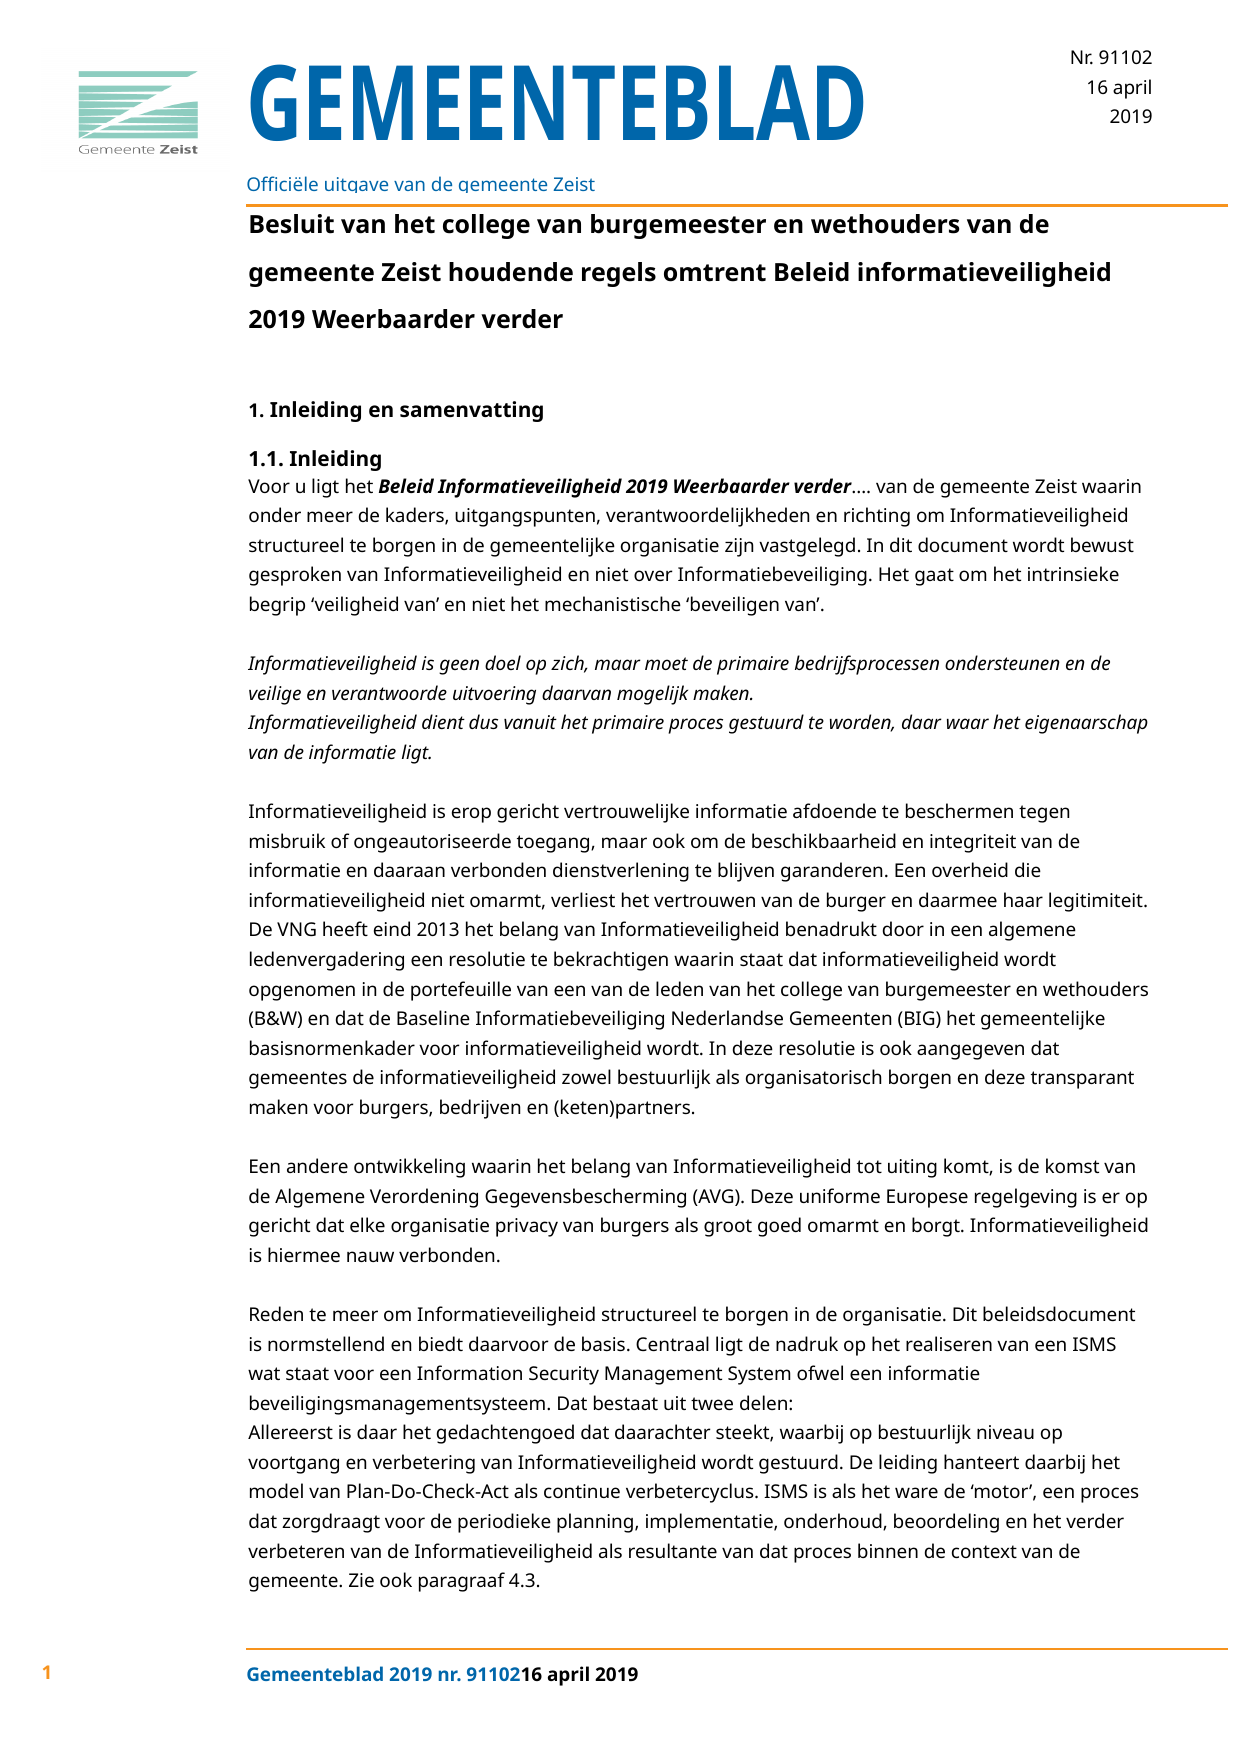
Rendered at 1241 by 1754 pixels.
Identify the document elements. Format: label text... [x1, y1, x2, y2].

text Voor u ligt het Beleid Informatieveiligheid 2019 Weerbaarder verder…. van de gemeente Zeist waarin onder meer de kaders, uitgangspunten, verantwoordelijkheden en richting om Informatieveiligheid structureel te borgen in de gemeentelijke organisatie zijn vastgelegd. In dit document wordt bewust gesproken van Informatieveiligheid en niet over Informatiebeveiliging. Het gaat om het intrinsieke begrip ‘veiligheid van’ en niet het mechanistische ‘beveiligen van’. [248, 473, 1152, 617]
text Een andere ontwikkeling waarin het belang van Informatieveiligheid tot uiting komt, is de komst van de Algemene Verordening Gegevensbescherming (AVG). Deze uniforme Europese regelgeving is er op gericht dat elke organisatie privacy van burgers als groot goed omarmt en borgt. Informatieveiligheid is hiermee nauw verbonden. [248, 1153, 1152, 1268]
text Besluit van het college van burgemeester en wethouders van de gemeente Zeist houdende regels omtrent Beleid informatieveiligheid 2019 Weerbaarder verder [248, 207, 1152, 336]
text Allereerst is daar het gedachtengoed dat daarachter steekt, waarbij op bestuurlijk niveau op voortgang en verbetering van Informatieveiligheid wordt gestuurd. De leiding hanteert daarbij het model van Plan-Do-Check-Act als continue verbetercyclus. ISMS is als het ware de ‘motor’, een proces dat zorgdraagt voor de periodieke planning, implementatie, onderhoud, beoordeling en het verder verbeteren van de Informatieveiligheid als resultante van dat proces binnen de context van de gemeente. Zie ook paragraaf 4.3. [248, 1419, 1152, 1593]
text Informatieveiligheid is geen doel op zich, maar moet de primaire bedrijfsprocessen ondersteunen en de veilige en verantwoorde uitvoering daarvan mogelijk maken. [248, 650, 1152, 706]
text Informatieveiligheid dient dus vanuit het primaire proces gestuurd te worden, daar waar het eigenaarschap van de informatie ligt. [248, 709, 1152, 765]
text 1. Inleiding en samenvatting [248, 395, 1152, 423]
text De VNG heeft eind 2013 het belang van Informatieveiligheid benadrukt door in een algemene ledenvergadering een resolutie te bekrachtigen waarin staat dat informatieveiligheid wordt opgenomen in de portefeuille van een van de leden van het college van burgemeester en wethouders (B&W) en dat de Baseline Informatiebeveiliging Nederlandse Gemeenten (BIG) het gemeentelijke basisnormenkader voor informatieveiligheid wordt. In deze resolutie is ook aangegeven dat gemeentes de informatieveiligheid zowel bestuurlijk als organisatorisch borgen en deze transparant maken voor burgers, bedrijven en (keten)partners. [248, 917, 1152, 1120]
picture [41, 47, 231, 172]
text Informatieveiligheid is erop gericht vertrouwelijke informatie afdoende te beschermen tegen misbruik of ongeautoriseerde toegang, maar ook om de beschikbaarheid en integriteit van de informatie en daaraan verbonden dienstverlening te blijven garanderen. Een overheid die informatieveiligheid niet omarmt, verliest het vertrouwen van de burger en daarmee haar legitimiteit. [248, 798, 1152, 913]
text 1.1. Inleiding [248, 444, 1152, 473]
text Reden te meer om Informatieveiligheid structureel te borgen in de organisatie. Dit beleidsdocument is normstellend en biedt daarvoor de basis. Centraal ligt de nadruk op het realiseren van een ISMS wat staat voor een Information Security Management System ofwel een informatie beveiligingsmanagementsysteem. Dat bestaat uit twee delen: [248, 1301, 1152, 1416]
